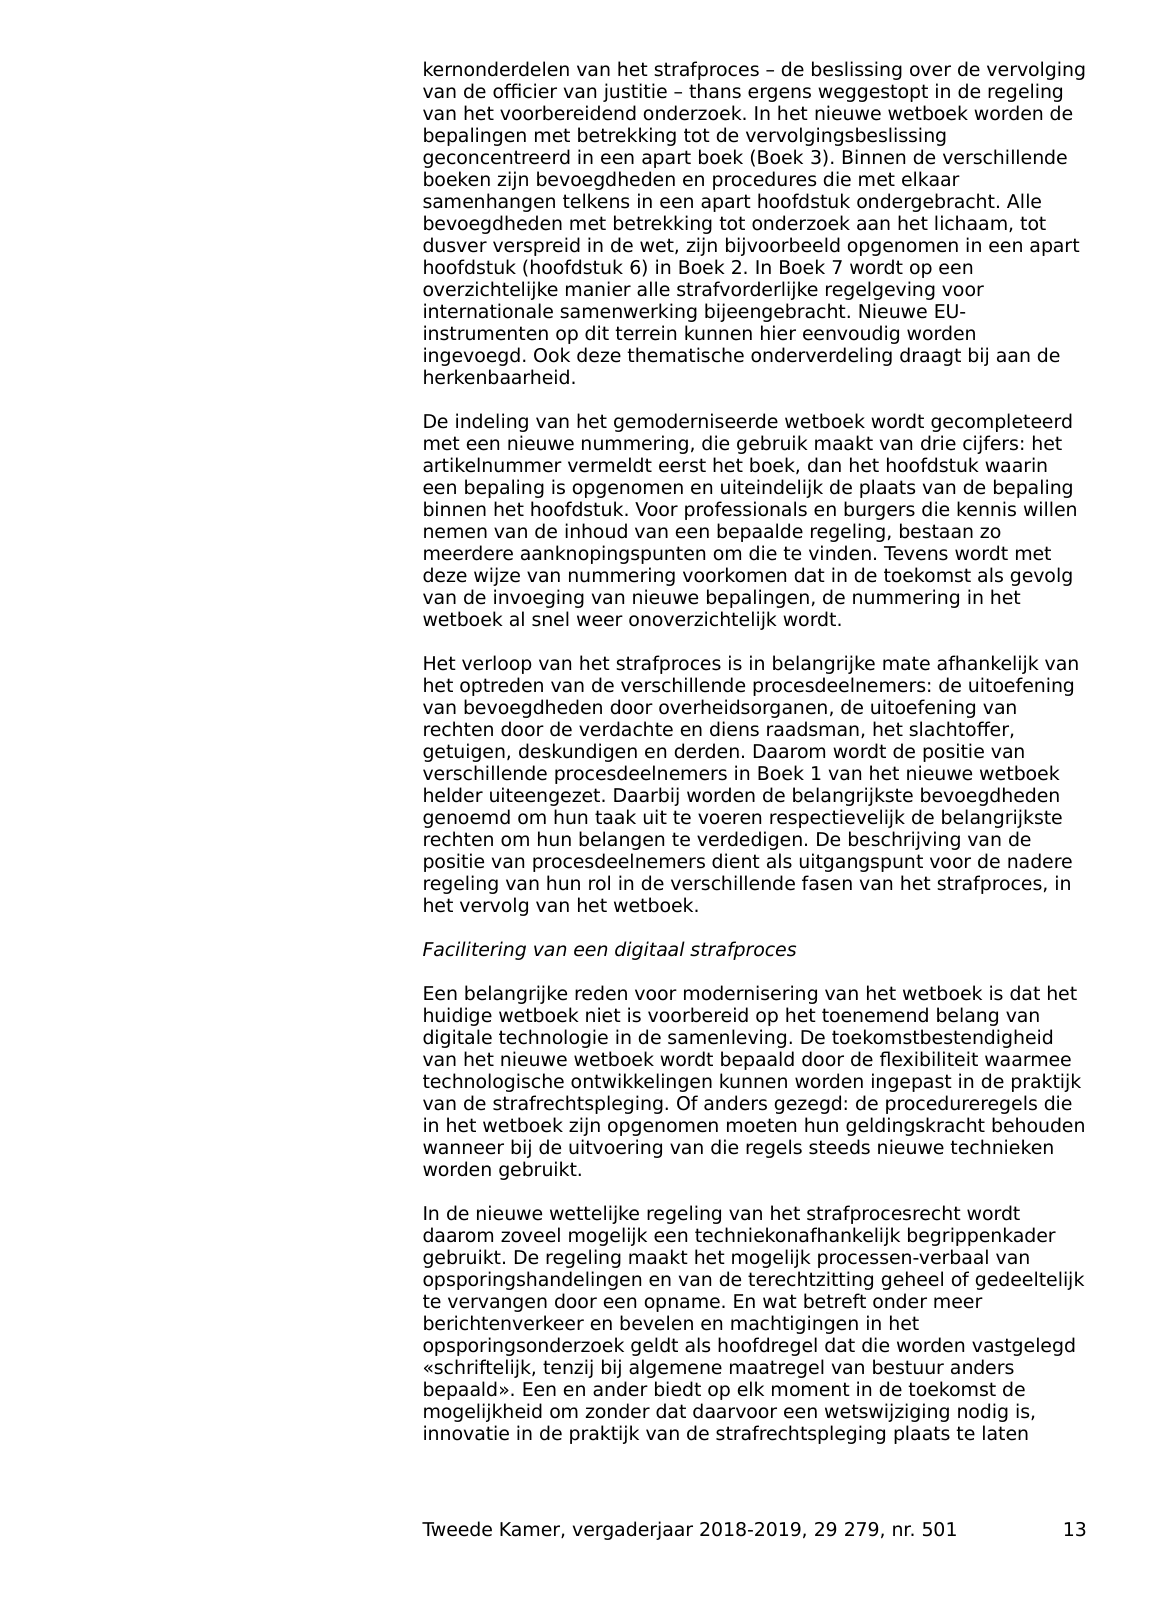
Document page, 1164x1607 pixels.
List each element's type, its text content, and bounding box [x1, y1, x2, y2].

text In de nieuwe wettelijke regeling van het strafprocesrecht wordt daarom zoveel mogelijk een techniekonafhankelijk begrippenkader gebruikt. De regeling maakt het mogelijk processen-verbaal van opsporingshandelingen en van de terechtzitting geheel of gedeeltelijk te vervangen door een opname. En wat betreft onder meer berichtenverkeer en bevelen en machtigingen in het opsporingsonderzoek geldt als hoofdregel dat die worden vastgelegd «schriftelijk, tenzij bij algemene maatregel van bestuur anders bepaald». Een en ander biedt op elk moment in de toekomst de mogelijkheid om zonder dat daarvoor een wetswijziging nodig is, innovatie in de praktijk van de strafrechtspleging plaats te laten [422, 1203, 1087, 1445]
text De indeling van het gemoderniseerde wetboek wordt gecompleteerd met een nieuwe nummering, die gebruik maakt van drie cijfers: het artikelnummer vermeldt eerst het boek, dan het hoofdstuk waarin een bepaling is opgenomen en uiteindelijk de plaats van de bepaling binnen het hoofdstuk. Voor professionals en burgers die kennis willen nemen van de inhoud van een bepaalde regeling, bestaan zo meerdere aanknopingspunten om die te vinden. Tevens wordt met deze wijze van nummering voorkomen dat in de toekomst als gevolg van de invoeging van nieuwe bepalingen, de nummering in het wetboek al snel weer onoverzichtelijk wordt. [422, 411, 1087, 631]
text Het verloop van het strafproces is in belangrijke mate afhankelijk van het optreden van de verschillende procesdeelnemers: de uitoefening van bevoegdheden door overheidsorganen, de uitoefening van rechten door de verdachte en diens raadsman, het slachtoffer, getuigen, deskundigen en derden. Daarom wordt de positie van verschillende procesdeelnemers in Boek 1 van het nieuwe wetboek helder uiteengezet. Daarbij worden de belangrijkste bevoegdheden genoemd om hun taak uit te voeren respectievelijk de belangrijkste rechten om hun belangen te verdedigen. De beschrijving van de positie van procesdeelnemers dient als uitgangspunt voor de nadere regeling van hun rol in de verschillende fasen van het strafproces, in het vervolg van het wetboek. [422, 653, 1087, 917]
text kernonderdelen van het strafproces – de beslissing over de vervolging van de officier van justitie – thans ergens weggestopt in de regeling van het voorbereidend onderzoek. In het nieuwe wetboek worden de bepalingen met betrekking tot de vervolgingsbeslissing geconcentreerd in een apart boek (Boek 3). Binnen de verschillende boeken zijn bevoegdheden en procedures die met elkaar samenhangen telkens in een apart hoofdstuk ondergebracht. Alle bevoegdheden met betrekking tot onderzoek aan het lichaam, tot dusver verspreid in de wet, zijn bijvoorbeeld opgenomen in een apart hoofdstuk (hoofdstuk 6) in Boek 2. In Boek 7 wordt op een overzichtelijke manier alle strafvorderlijke regelgeving voor internationale samenwerking bijeengebracht. Nieuwe EU-instrumenten op dit terrein kunnen hier eenvoudig worden ingevoegd. Ook deze thematische onderverdeling draagt bij aan de herkenbaarheid. [422, 59, 1087, 389]
text Een belangrijke reden voor modernisering van het wetboek is dat het huidige wetboek niet is voorbereid op het toenemend belang van digitale technologie in de samenleving. De toekomstbestendigheid van het nieuwe wetboek wordt bepaald door de flexibiliteit waarmee technologische ontwikkelingen kunnen worden ingepast in de praktijk van de strafrechtspleging. Of anders gezegd: de procedureregels die in het wetboek zijn opgenomen moeten hun geldingskracht behouden wanneer bij de uitvoering van die regels steeds nieuwe technieken worden gebruikt. [422, 983, 1087, 1181]
subtitle Facilitering van een digitaal strafproces [422, 939, 1087, 961]
